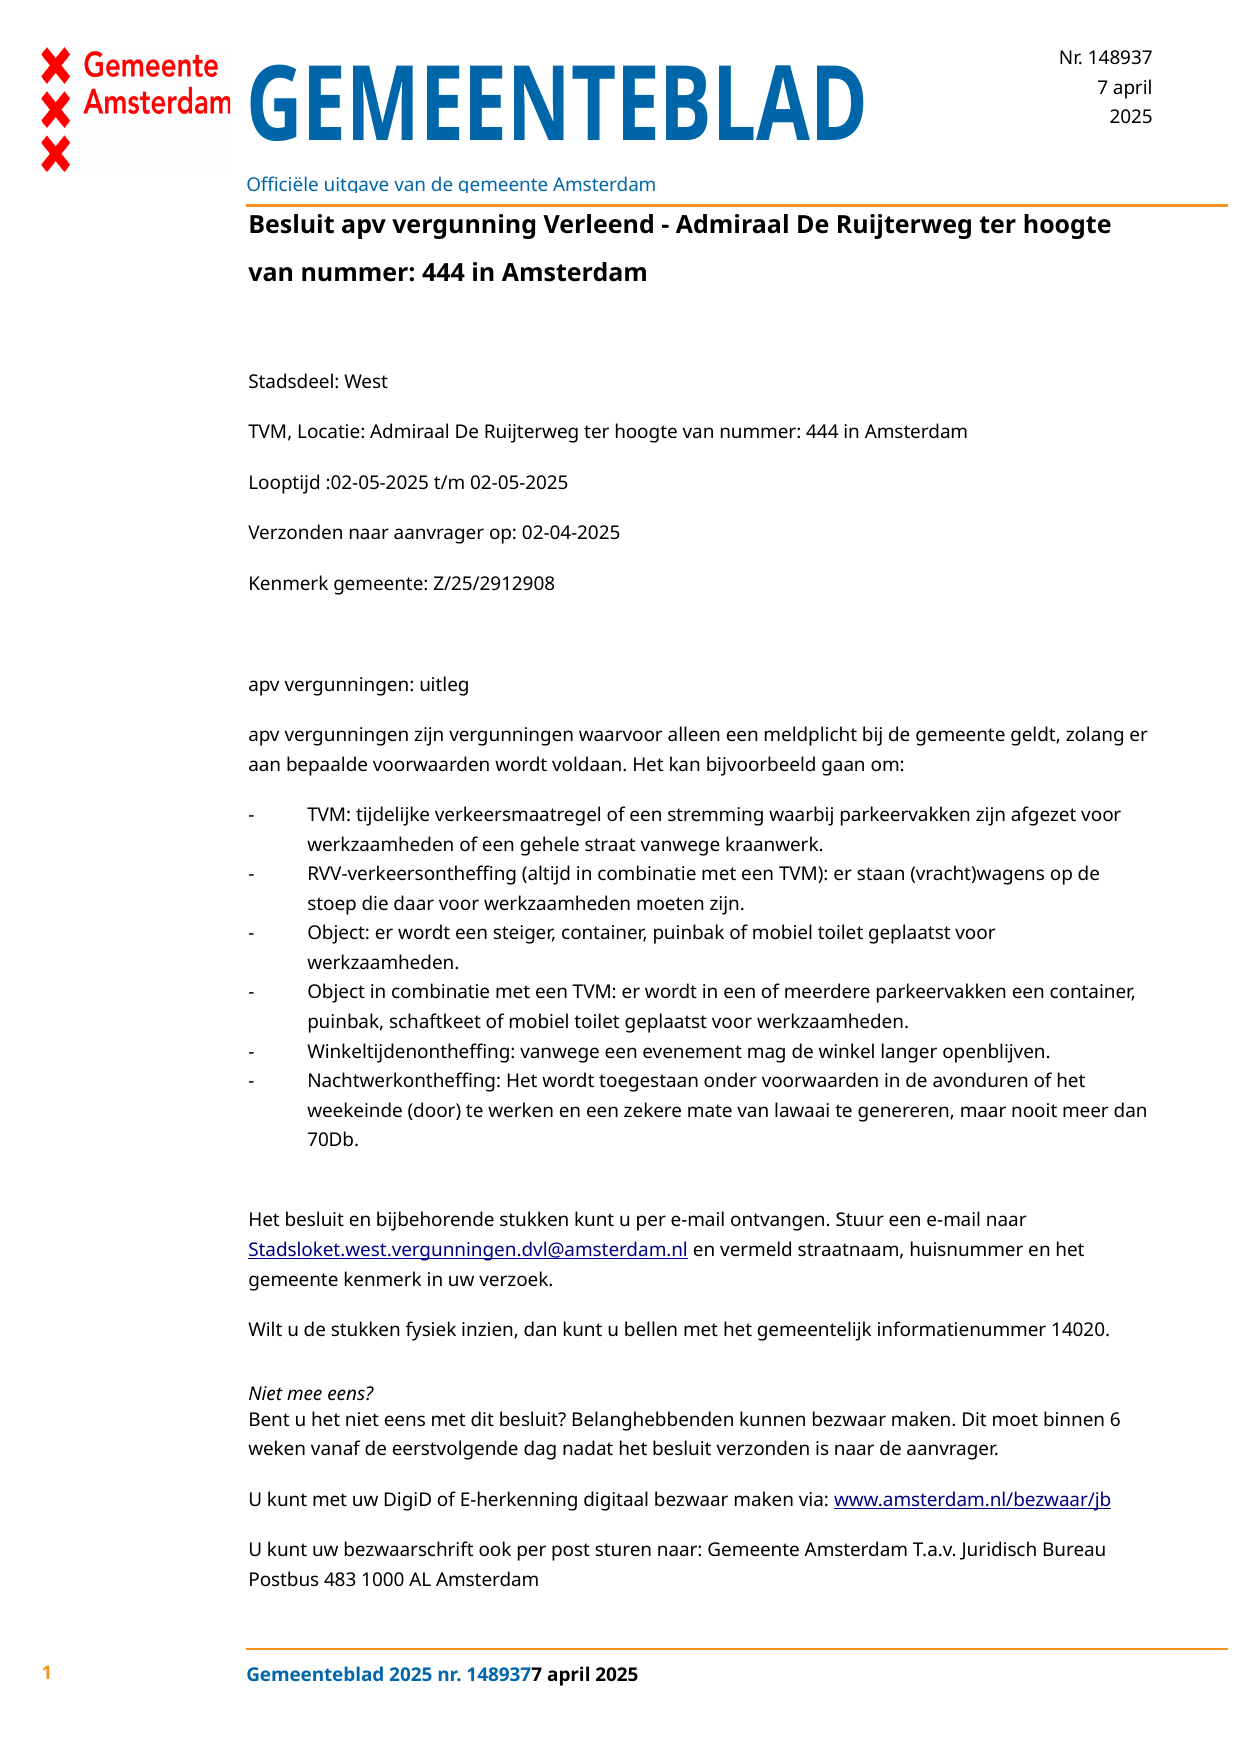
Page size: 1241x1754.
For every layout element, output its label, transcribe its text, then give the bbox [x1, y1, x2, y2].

text TVM, Locatie: Admiraal De Ruijterweg ter hoogte van nummer: 444 in Amsterdam [248, 419, 1152, 444]
text apv vergunningen zijn vergunningen waarvoor alleen een meldplicht bij de gemeente geldt, zolang er aan bepaalde voorwaarden wordt voldaan. Het kan bijvoorbeeld gaan om: [248, 721, 1152, 777]
text Kenmerk gemeente: Z/25/2912908 [248, 570, 1152, 596]
text U kunt uw bezwaarschrift ook per post sturen naar: Gemeente Amsterdam T.a.v. Juridisch Bureau Postbus 483 1000 AL Amsterdam [248, 1536, 1152, 1592]
list Winkeltijdenontheffing: vanwege een evenement mag de winkel langer openblijven. [248, 1038, 1152, 1064]
text Wilt u de stukken fysiek inzien, dan kunt u bellen met het gemeentelijk informatienummer 14020. [248, 1316, 1152, 1342]
text Het besluit en bijbehorende stukken kunt u per e-mail ontvangen. Stuur een e-mail naar Stadsloket.west.vergunningen.dvl@amsterdam.nl en vermeld straatnaam, huisnummer en het gemeente kenmerk in uw verzoek. [248, 1207, 1152, 1292]
text Verzonden naar aanvrager op: 02-04-2025 [248, 519, 1152, 545]
list Nachtwerkontheffing: Het wordt toegestaan onder voorwaarden in de avonduren of het weekeinde (door) te werken en een zekere mate van lawaai te genereren, maar nooit meer dan 70Db. [248, 1067, 1152, 1152]
text Bent u het niet eens met dit besluit? Belanghebbenden kunnen bezwaar maken. Dit moet binnen 6 weken vanaf de eerstvolgende dag nadat het besluit verzonden is naar de aanvrager. [248, 1406, 1152, 1461]
text Besluit apv vergunning Verleend - Admiraal De Ruijterweg ter hoogte van nummer: 444 in Amsterdam [248, 207, 1152, 288]
text Niet mee eens? [248, 1380, 1152, 1406]
text Looptijd :02-05-2025 t/m 02-05-2025 [248, 469, 1152, 495]
list Object in combinatie met een TVM: er wordt in een of meerdere parkeervakken een container, puinbak, schaftkeet of mobiel toilet geplaatst voor werkzaamheden. [248, 979, 1152, 1034]
list RVV-verkeersontheffing (altijd in combinatie met een TVM): er staan (vracht)wagens op de stoep die daar voor werkzaamheden moeten zijn. [248, 860, 1152, 916]
picture [41, 47, 231, 172]
list Object: er wordt een steiger, container, puinbak of mobiel toilet geplaatst voor werkzaamheden. [248, 919, 1152, 975]
list TVM: tijdelijke verkeersmaatregel of een stremming waarbij parkeervakken zijn afgezet voor werkzaamheden of een gehele straat vanwege kraanwerk. [248, 801, 1152, 857]
text Stadsdeel: West [248, 368, 1152, 394]
text U kunt met uw DigiD of E-herkenning digitaal bezwaar maken via: www.amsterdam.nl/bezwaar/jb [248, 1486, 1152, 1512]
text apv vergunningen: uitleg [248, 671, 1152, 697]
